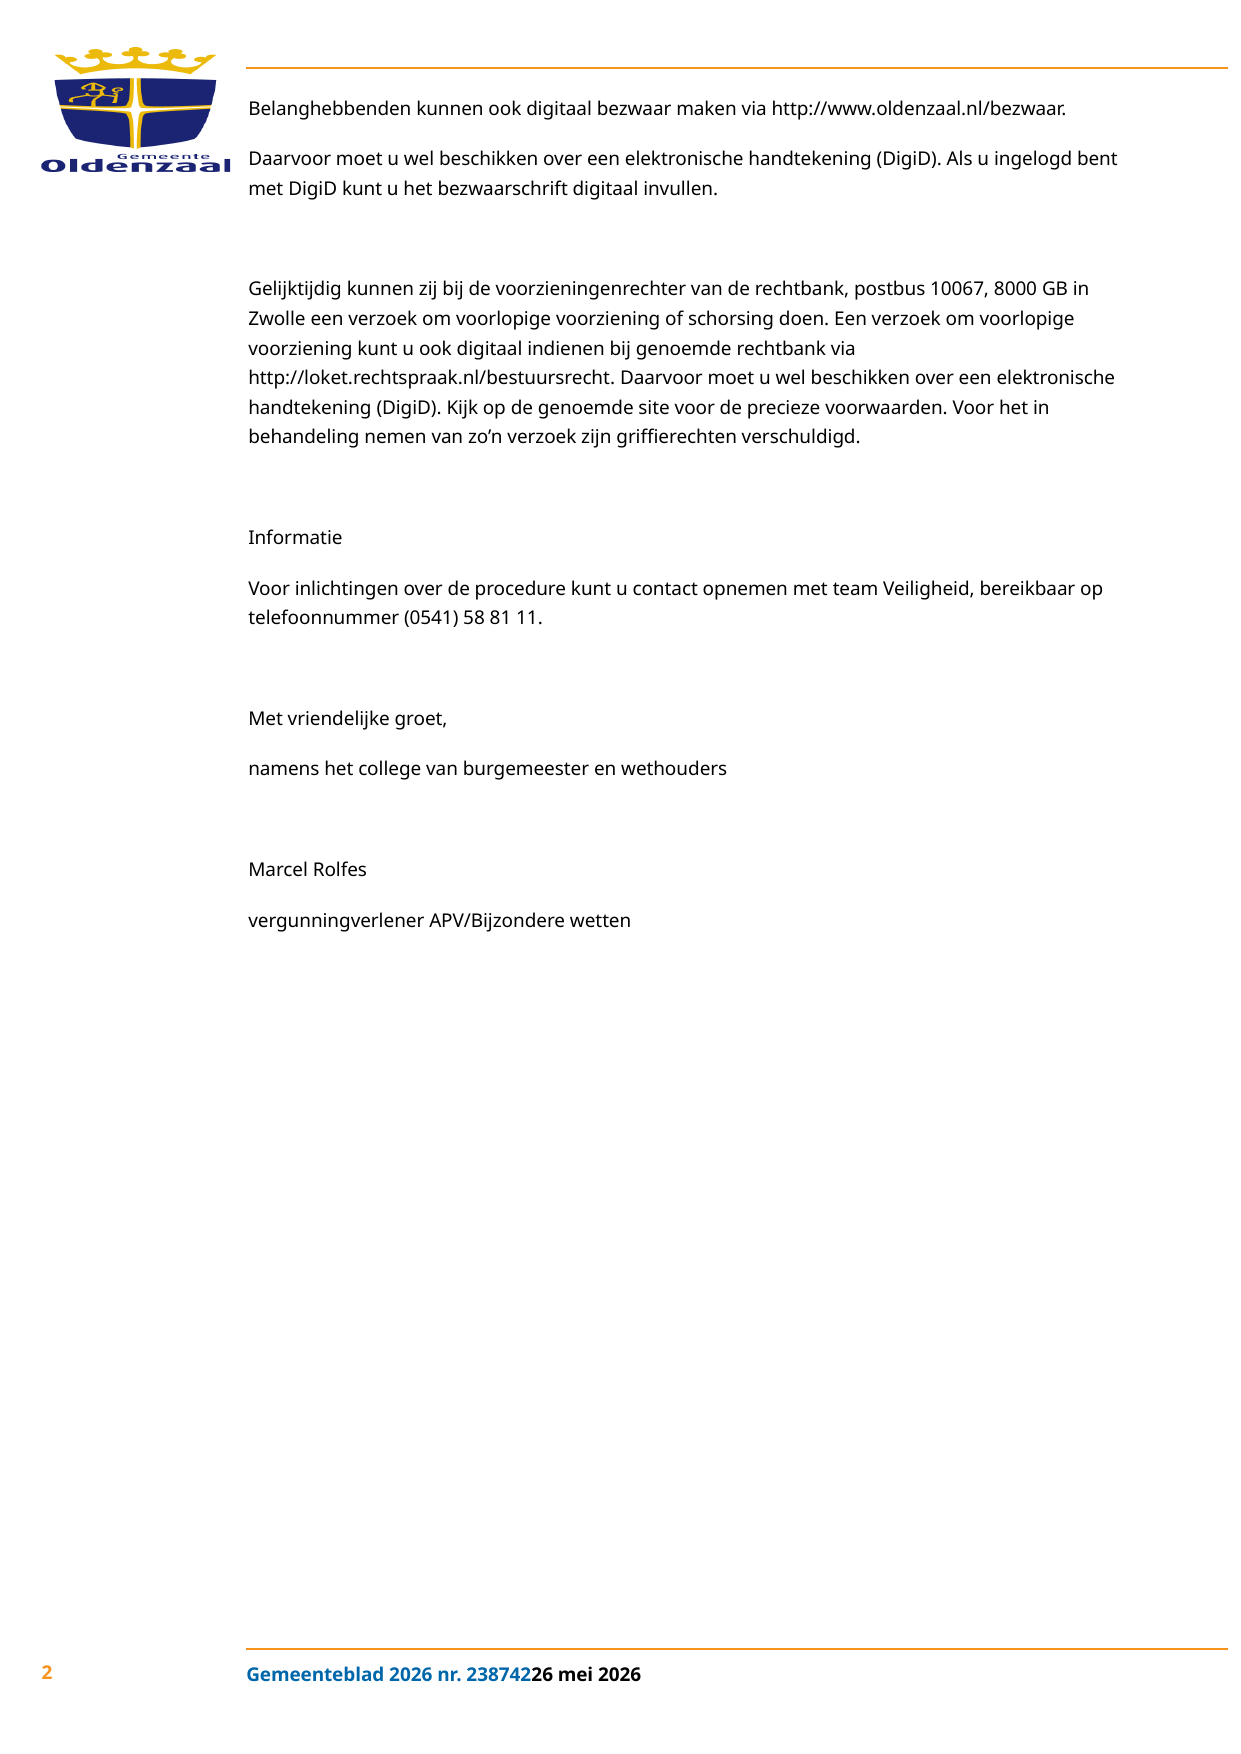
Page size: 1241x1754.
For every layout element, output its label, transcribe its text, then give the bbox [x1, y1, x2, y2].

text Met vriendelijke groet, [248, 705, 1152, 731]
text vergunningverlener APV/Bijzondere wetten [248, 907, 1152, 933]
text Voor inlichtingen over de procedure kunt u contact opnemen met team Veiligheid, bereikbaar op telefoonnummer (0541) 58 81 11. [248, 575, 1152, 630]
text Gelijktijdig kunnen zij bij de voorzieningenrechter van de rechtbank, postbus 10067, 8000 GB in Zwolle een verzoek om voorlopige voorziening of schorsing doen. Een verzoek om voorlopige voorziening kunt u ook digitaal indienen bij genoemde rechtbank via http://loket.rechtspraak.nl/bestuursrecht. Daarvoor moet u wel beschikken over een elektronische handtekening (DigiD). Kijk op de genoemde site voor de precieze voorwaarden. Voor het in behandeling nemen van zo’n verzoek zijn griffierechten verschuldigd. [248, 276, 1152, 449]
text Marcel Rolfes [248, 856, 1152, 882]
text namens het college van burgemeester en wethouders [248, 756, 1152, 781]
picture [41, 47, 231, 172]
text Belanghebbenden kunnen ook digitaal bezwaar maken via http://www.oldenzaal.nl/bezwaar. [248, 95, 1152, 121]
text Informatie [248, 524, 1152, 550]
text Daarvoor moet u wel beschikken over een elektronische handtekening (DigiD). Als u ingelogd bent met DigiD kunt u het bezwaarschrift digitaal invullen. [248, 145, 1152, 201]
